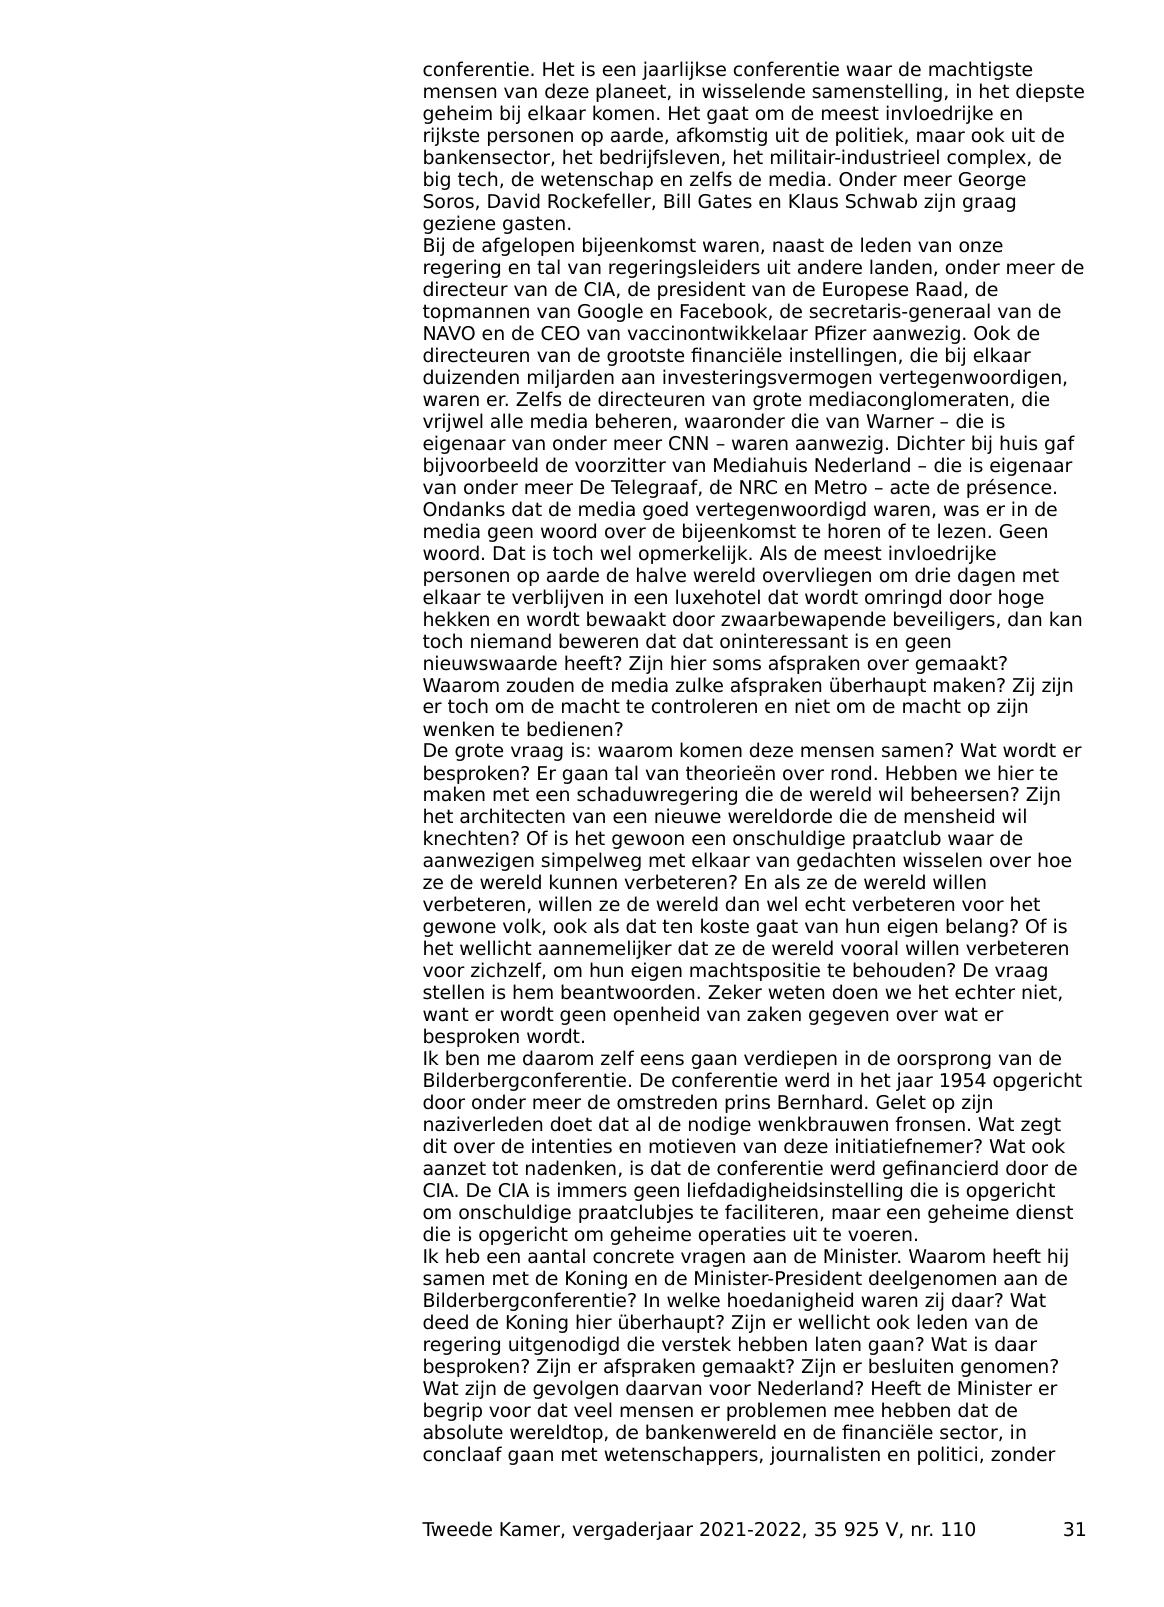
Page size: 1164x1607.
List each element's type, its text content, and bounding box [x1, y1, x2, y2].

text Bij de afgelopen bijeenkomst waren, naast de leden van onze regering en tal van regeringsleiders uit andere landen, onder meer de directeur van de CIA, de president van de Europese Raad, de topmannen van Google en Facebook, de secretaris-generaal van de NAVO en de CEO van vaccinontwikkelaar Pfizer aanwezig. Ook de directeuren van de grootste financiële instellingen, die bij elkaar duizenden miljarden aan investeringsvermogen vertegenwoordigen, waren er. Zelfs de directeuren van grote mediaconglomeraten, die vrijwel alle media beheren, waaronder die van Warner – die is eigenaar van onder meer CNN – waren aanwezig. Dichter bij huis gaf bijvoorbeeld de voorzitter van Mediahuis Nederland – die is eigenaar van onder meer De Telegraaf, de NRC en Metro – acte de présence. [422, 235, 1087, 499]
text Ik heb een aantal concrete vragen aan de Minister. Waarom heeft hij samen met de Koning en de Minister-President deelgenomen aan de Bilderbergconferentie? In welke hoedanigheid waren zij daar? Wat deed de Koning hier überhaupt? Zijn er wellicht ook leden van de regering uitgenodigd die verstek hebben laten gaan? Wat is daar besproken? Zijn er afspraken gemaakt? Zijn er besluiten genomen? Wat zijn de gevolgen daarvan voor Nederland? Heeft de Minister er begrip voor dat veel mensen er problemen mee hebben dat de absolute wereldtop, de bankenwereld en de financiële sector, in conclaaf gaan met wetenschappers, journalisten en politici, zonder [422, 1246, 1087, 1466]
text De grote vraag is: waarom komen deze mensen samen? Wat wordt er besproken? Er gaan tal van theorieën over rond. Hebben we hier te maken met een schaduwregering die de wereld wil beheersen? Zijn het architecten van een nieuwe wereldorde die de mensheid wil knechten? Of is het gewoon een onschuldige praatclub waar de aanwezigen simpelweg met elkaar van gedachten wisselen over hoe ze de wereld kunnen verbeteren? En als ze de wereld willen verbeteren, willen ze de wereld dan wel echt verbeteren voor het gewone volk, ook als dat ten koste gaat van hun eigen belang? Of is het wellicht aannemelijker dat ze de wereld vooral willen verbeteren voor zichzelf, om hun eigen machtspositie te behouden? De vraag stellen is hem beantwoorden. Zeker weten doen we het echter niet, want er wordt geen openheid van zaken gegeven over wat er besproken wordt. [422, 740, 1087, 1048]
text Ik ben me daarom zelf eens gaan verdiepen in de oorsprong van de Bilderbergconferentie. De conferentie werd in het jaar 1954 opgericht door onder meer de omstreden prins Bernhard. Gelet op zijn naziverleden doet dat al de nodige wenkbrauwen fronsen. Wat zegt dit over de intenties en motieven van deze initiatiefnemer? Wat ook aanzet tot nadenken, is dat de conferentie werd gefinancierd door de CIA. De CIA is immers geen liefdadigheidsinstelling die is opgericht om onschuldige praatclubjes te faciliteren, maar een geheime dienst die is opgericht om geheime operaties uit te voeren. [422, 1048, 1087, 1246]
text Ondanks dat de media goed vertegenwoordigd waren, was er in de media geen woord over de bijeenkomst te horen of te lezen. Geen woord. Dat is toch wel opmerkelijk. Als de meest invloedrijke personen op aarde de halve wereld overvliegen om drie dagen met elkaar te verblijven in een luxehotel dat wordt omringd door hoge hekken en wordt bewaakt door zwaarbewapende beveiligers, dan kan toch niemand beweren dat dat oninteressant is en geen nieuwswaarde heeft? Zijn hier soms afspraken over gemaakt? Waarom zouden de media zulke afspraken überhaupt maken? Zij zijn er toch om de macht te controleren en niet om de macht op zijn wenken te bedienen? [422, 499, 1087, 740]
text conferentie. Het is een jaarlijkse conferentie waar de machtigste mensen van deze planeet, in wisselende samenstelling, in het diepste geheim bij elkaar komen. Het gaat om de meest invloedrijke en rijkste personen op aarde, afkomstig uit de politiek, maar ook uit de bankensector, het bedrijfsleven, het militair-industrieel complex, de big tech, de wetenschap en zelfs de media. Onder meer George Soros, David Rockefeller, Bill Gates en Klaus Schwab zijn graag geziene gasten. [422, 59, 1087, 235]
